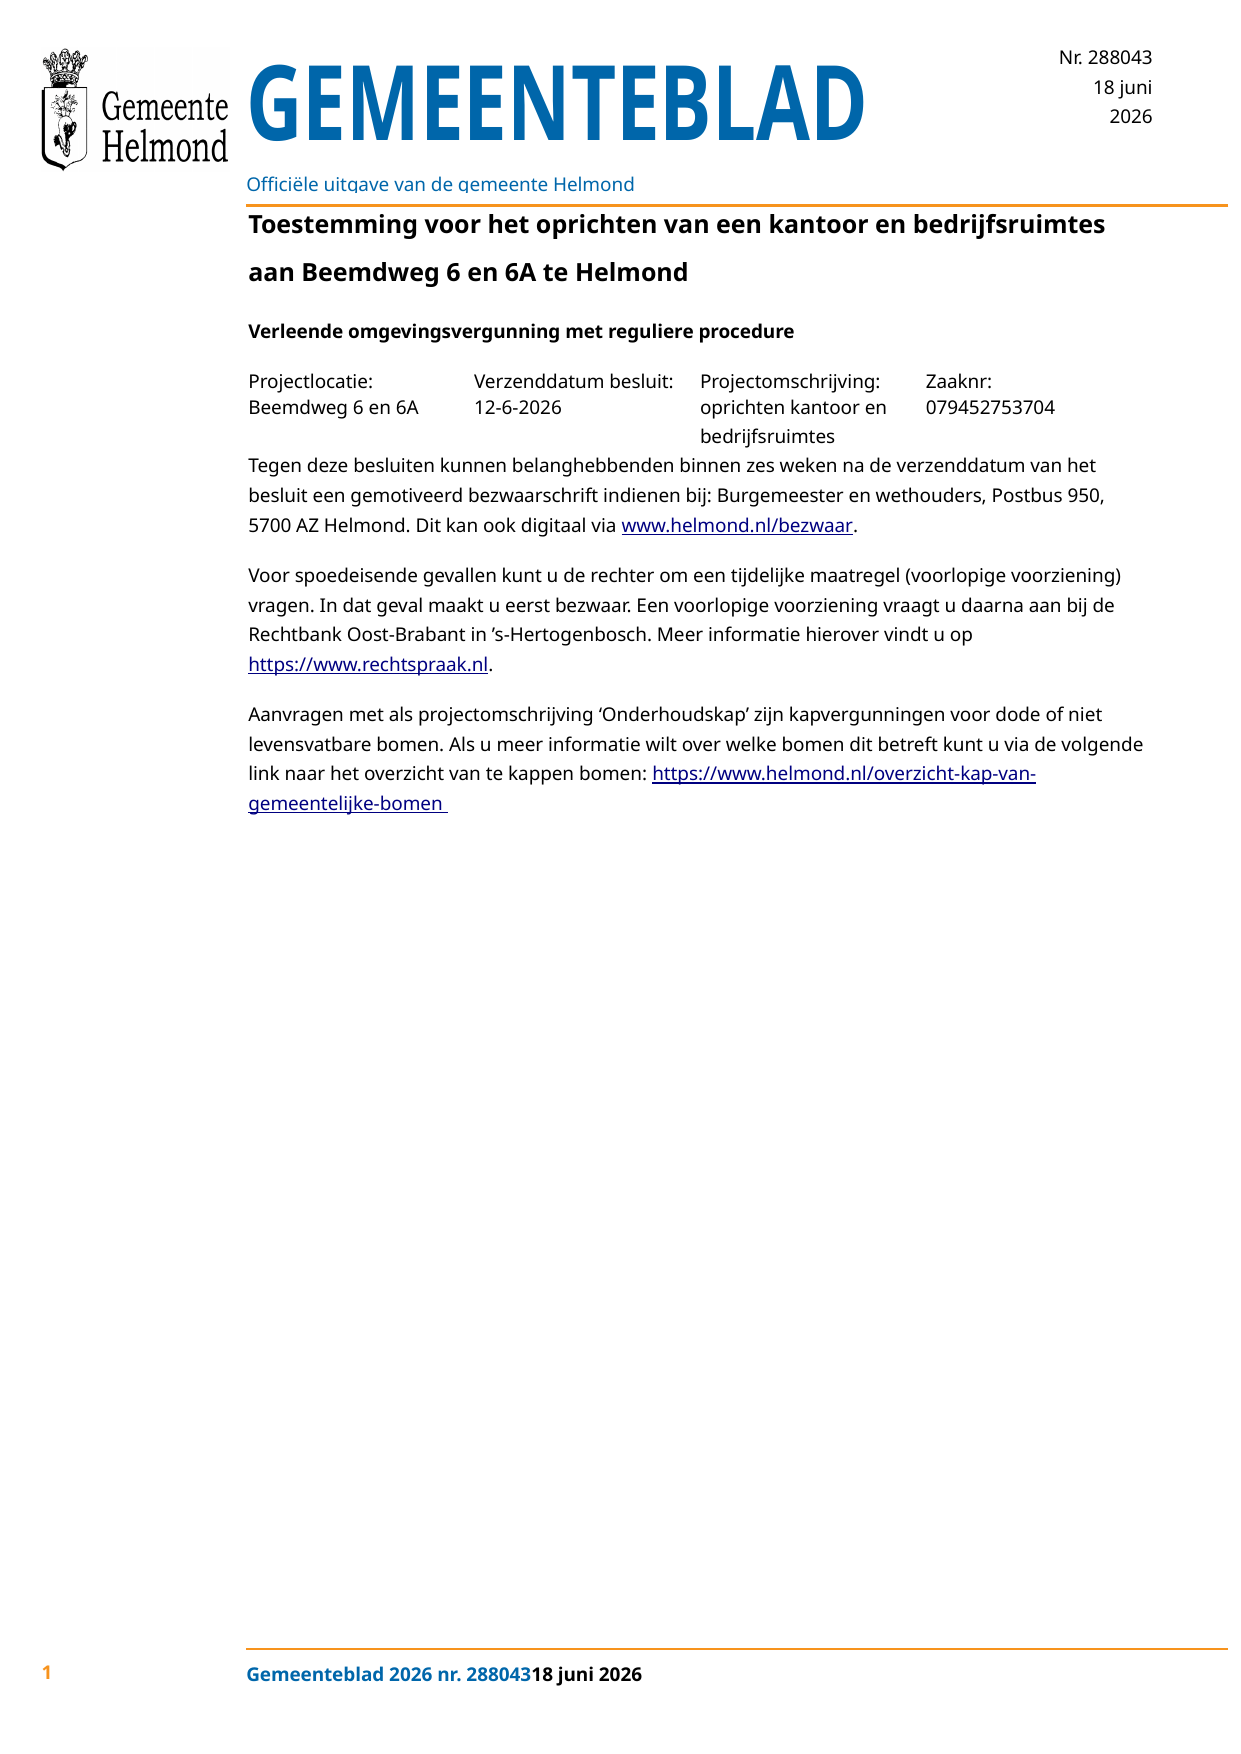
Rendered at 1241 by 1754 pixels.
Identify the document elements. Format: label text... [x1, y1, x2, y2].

table_header Zaaknr: [926, 369, 1152, 394]
table_cell 079452753704 [926, 394, 1152, 449]
table_header Projectomschrijving: [700, 369, 926, 394]
text Tegen deze besluiten kunnen belanghebbenden binnen zes weken na de verzenddatum van het besluit een gemotiveerd bezwaarschrift indienen bij: Burgemeester en wethouders, Postbus 950, 5700 AZ Helmond. Dit kan ook digitaal via www.helmond.nl/bezwaar. [248, 453, 1152, 538]
text Toestemming voor het oprichten van een kantoor en bedrijfsruimtes aan Beemdweg 6 en 6A te Helmond [248, 207, 1152, 288]
table_header Verzenddatum besluit: [474, 369, 700, 394]
picture [41, 47, 231, 172]
text Voor spoedeisende gevallen kunt u de rechter om een tijdelijke maatregel (voorlopige voorziening) vragen. In dat geval maakt u eerst bezwaar. Een voorlopige voorziening vraagt u daarna aan bij de Rechtbank Oost-Brabant in ’s-Hertogenbosch. Meer informatie hierover vindt u op https://www.rechtspraak.nl. [248, 562, 1152, 677]
text Aanvragen met als projectomschrijving ‘Onderhoudskap’ zijn kapvergunningen voor dode of niet levensvatbare bomen. Als u meer informatie wilt over welke bomen dit betreft kunt u via de volgende link naar het overzicht van te kappen bomen: https://www.helmond.nl/overzicht-kap-van-gemeentelijke-bomen [248, 701, 1152, 816]
table_cell Beemdweg 6 en 6A [248, 394, 474, 449]
table_cell oprichten kantoor en bedrijfsruimtes [700, 394, 926, 449]
table_header Projectlocatie: [248, 369, 474, 394]
text Verleende omgevingsvergunning met reguliere procedure [248, 318, 1152, 344]
table_cell 12-6-2026 [474, 394, 700, 449]
